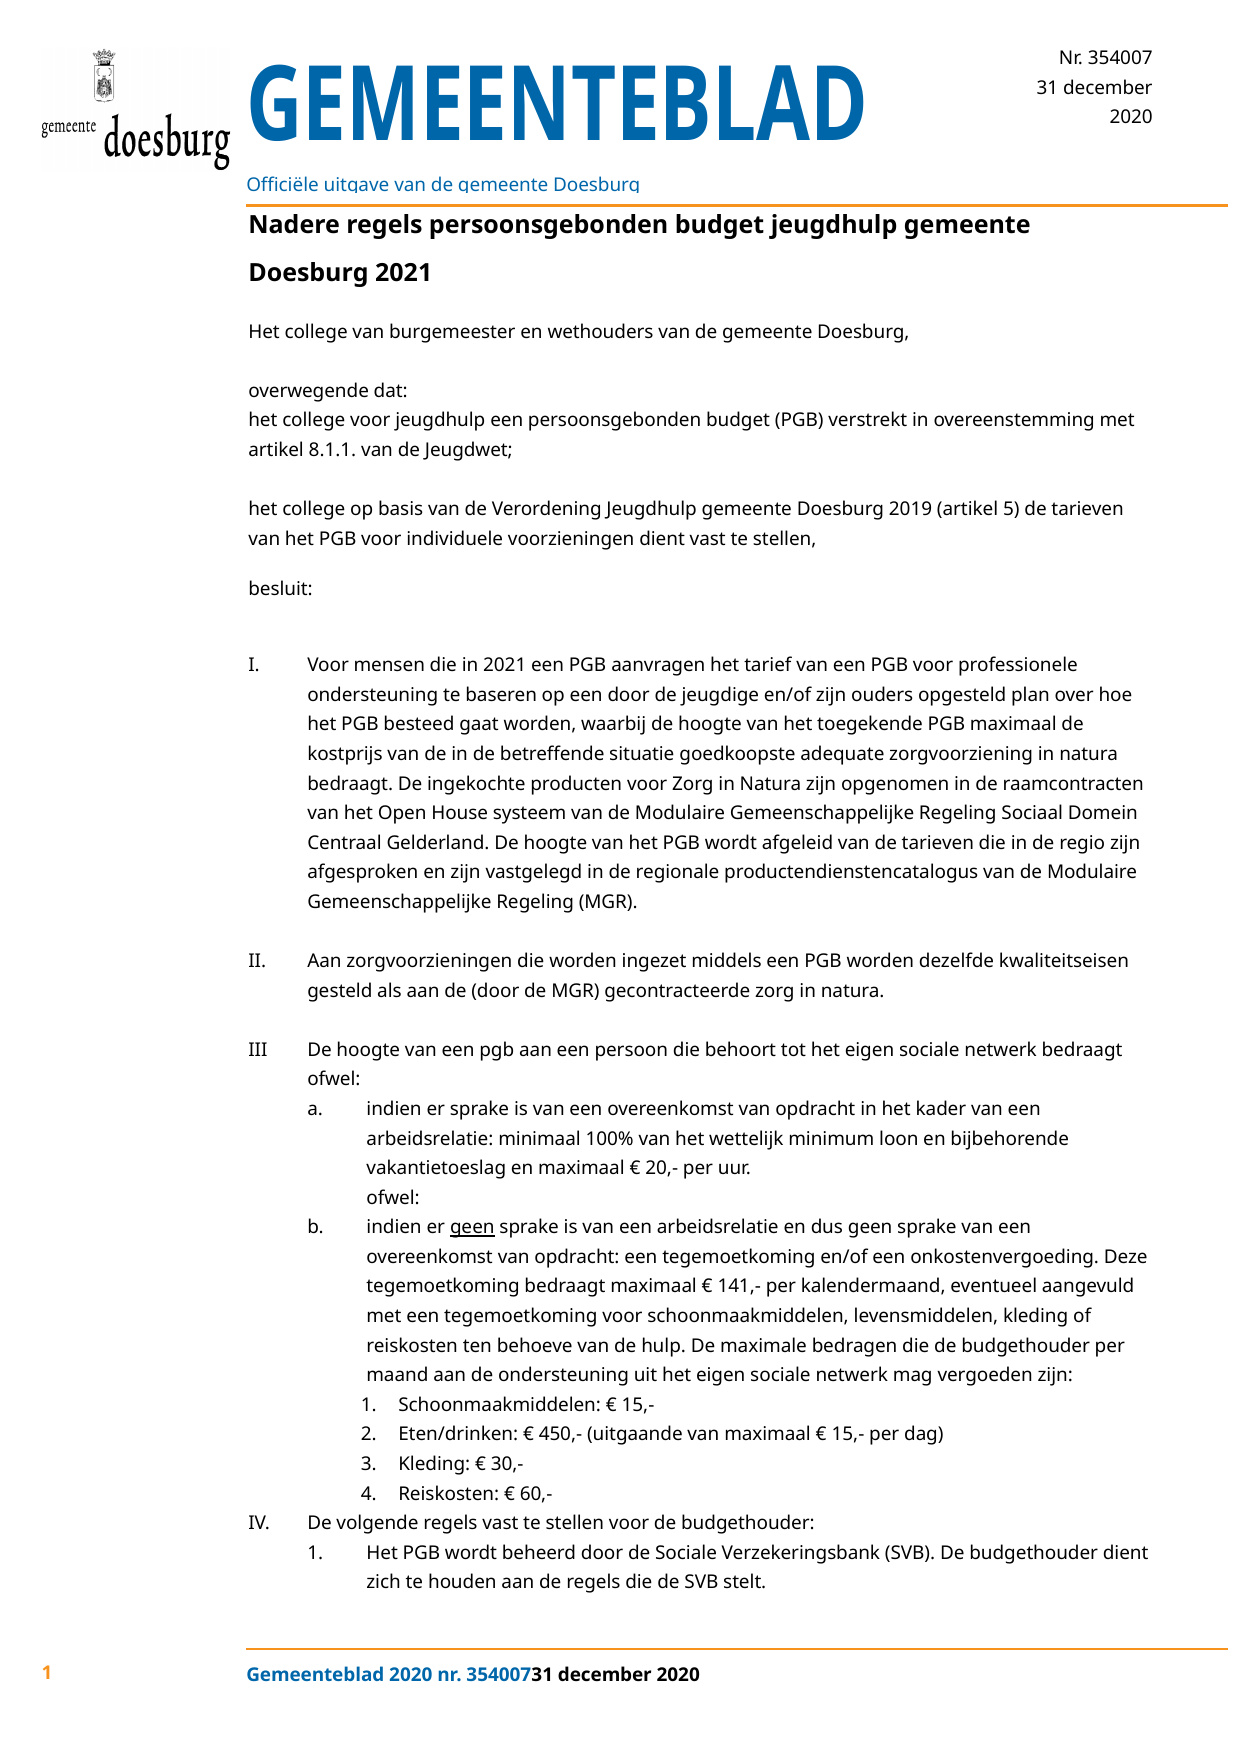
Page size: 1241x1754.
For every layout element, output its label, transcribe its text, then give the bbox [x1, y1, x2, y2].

picture [41, 47, 231, 172]
list Reiskosten: € 60,- [361, 1480, 1152, 1506]
text het college voor jeugdhulp een persoonsgebonden budget (PGB) verstrekt in overeenstemming met artikel 8.1.1. van de Jeugdwet; [248, 407, 1152, 462]
list Eten/drinken: € 450,- (uitgaande van maximaal € 15,- per dag) [361, 1421, 1152, 1446]
list Het PGB wordt beheerd door de Sociale Verzekeringsbank (SVB). De budgethouder dient zich te houden aan de regels die de SVB stelt. [307, 1539, 1152, 1594]
list indien er sprake is van een overeenkomst van opdracht in het kader van een arbeidsrelatie: minimaal 100% van het wettelijk minimum loon en bijbehorende vakantietoeslag en maximaal € 20,- per uur. [307, 1095, 1152, 1180]
list indien er geen sprake is van een arbeidsrelatie en dus geen sprake van een overeenkomst van opdracht: een tegemoetkoming en/of een onkostenvergoeding. Deze tegemoetkoming bedraagt maximaal € 141,- per kalendermaand, eventueel aangevuld met een tegemoetkoming voor schoonmaakmiddelen, levensmiddelen, kleding of reiskosten ten behoeve van de hulp. De maximale bedragen die de budgethouder per maand aan de ondersteuning uit het eigen sociale netwerk mag vergoeden zijn: [307, 1213, 1152, 1387]
list Voor mensen die in 2021 een PGB aanvragen het tarief van een PGB voor professionele ondersteuning te baseren op een door de jeugdige en/of zijn ouders opgesteld plan over hoe het PGB besteed gaat worden, waarbij de hoogte van het toegekende PGB maximaal de kostprijs van de in de betreffende situatie goedkoopste adequate zorgvoorziening in natura bedraagt. De ingekochte producten voor Zorg in Natura zijn opgenomen in de raamcontracten van het Open House systeem van de Modulaire Gemeenschappelijke Regeling Sociaal Domein Centraal Gelderland. De hoogte van het PGB wordt afgeleid van de tarieven die in de regio zijn afgesproken en zijn vastgelegd in de regionale productendienstencatalogus van de Modulaire Gemeenschappelijke Regeling (MGR). [248, 651, 1152, 914]
list ofwel: [307, 1184, 1152, 1210]
list Aan zorgvoorzieningen die worden ingezet middels een PGB worden dezelfde kwaliteitseisen gesteld als aan de (door de MGR) gecontracteerde zorg in natura. [248, 947, 1152, 1003]
text overwegende dat: [248, 377, 1152, 403]
text Nadere regels persoonsgebonden budget jeugdhulp gemeente Doesburg 2021 [248, 207, 1152, 288]
text het college op basis van de Verordening Jeugdhulp gemeente Doesburg 2019 (artikel 5) de tarieven van het PGB voor individuele voorzieningen dient vast te stellen, [248, 495, 1152, 551]
list Schoonmaakmiddelen: € 15,- [361, 1391, 1152, 1417]
text Het college van burgemeester en wethouders van de gemeente Doesburg, [248, 318, 1152, 344]
text besluit: [248, 575, 1152, 601]
list Kleding: € 30,- [361, 1450, 1152, 1476]
list De volgende regels vast te stellen voor de budgethouder: [248, 1509, 1152, 1535]
list De hoogte van een pgb aan een persoon die behoort tot het eigen sociale netwerk bedraagt ofwel: [248, 1036, 1152, 1091]
